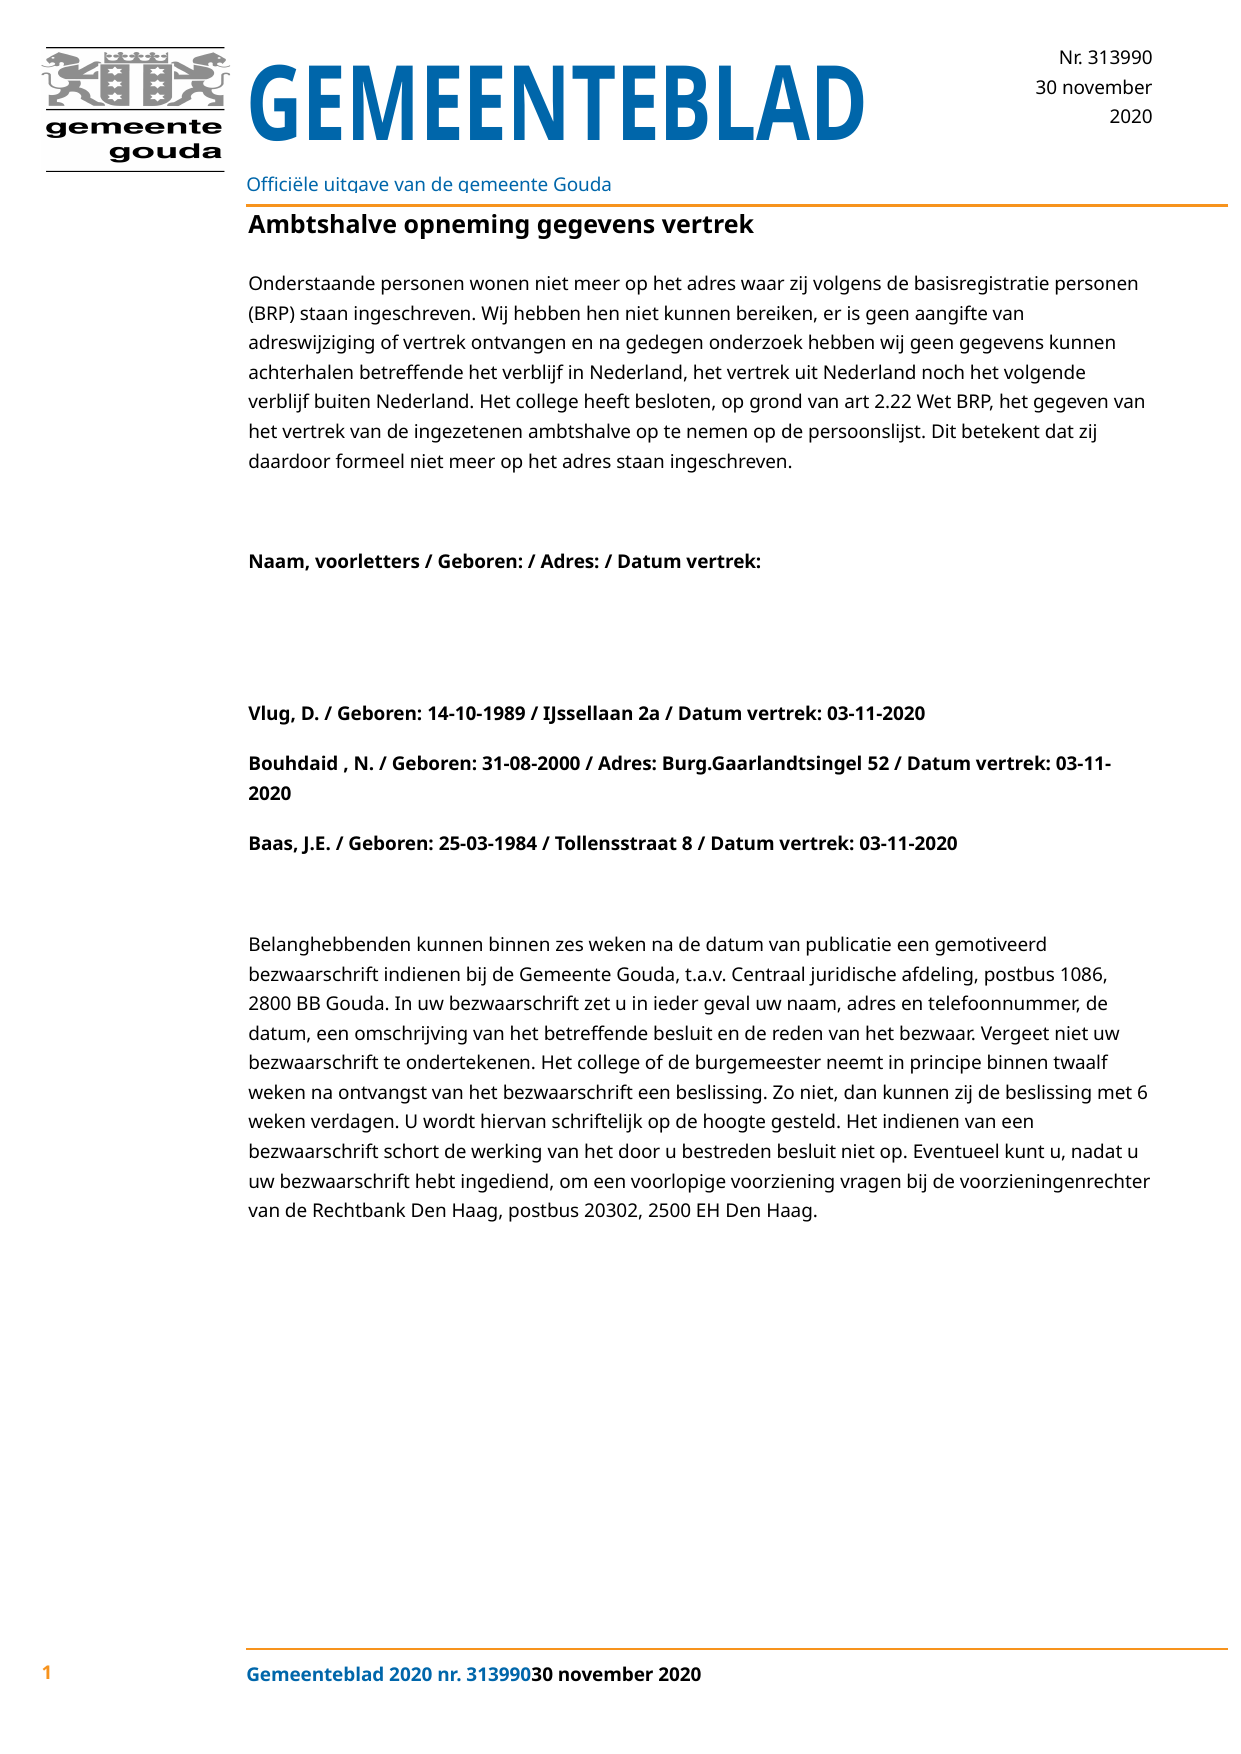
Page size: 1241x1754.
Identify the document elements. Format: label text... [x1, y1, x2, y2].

text Onderstaande personen wonen niet meer op het adres waar zij volgens de basisregistratie personen (BRP) staan ingeschreven. Wij hebben hen niet kunnen bereiken, er is geen aangifte van adreswijziging of vertrek ontvangen en na gedegen onderzoek hebben wij geen gegevens kunnen achterhalen betreffende het verblijf in Nederland, het vertrek uit Nederland noch het volgende verblijf buiten Nederland. Het college heeft besloten, op grond van art 2.22 Wet BRP, het gegeven van het vertrek van de ingezetenen ambtshalve op te nemen op de persoonslijst. Dit betekent dat zij daardoor formeel niet meer op het adres staan ingeschreven. [248, 270, 1152, 473]
text Ambtshalve opneming gegevens vertrek [248, 207, 1152, 241]
picture [41, 47, 231, 172]
text Vlug, D. / Geboren: 14-10-1989 / IJssellaan 2a / Datum vertrek: 03-11-2020 [248, 700, 1152, 726]
text Naam, voorletters / Geboren: / Adres: / Datum vertrek: [248, 549, 1152, 574]
text Bouhdaid , N. / Geboren: 31-08-2000 / Adres: Burg.Gaarlandtsingel 52 / Datum vertrek: 03-11-2020 [248, 750, 1152, 806]
text Baas, J.E. / Geboren: 25-03-1984 / Tollensstraat 8 / Datum vertrek: 03-11-2020 [248, 830, 1152, 856]
text Belanghebbenden kunnen binnen zes weken na de datum van publicatie een gemotiveerd bezwaarschrift indienen bij de Gemeente Gouda, t.a.v. Centraal juridische afdeling, postbus 1086, 2800 BB Gouda. In uw bezwaarschrift zet u in ieder geval uw naam, adres en telefoonnummer, de datum, een omschrijving van het betreffende besluit en de reden van het bezwaar. Vergeet niet uw bezwaarschrift te ondertekenen. Het college of de burgemeester neemt in principe binnen twaalf weken na ontvangst van het bezwaarschrift een beslissing. Zo niet, dan kunnen zij de beslissing met 6 weken verdagen. U wordt hiervan schriftelijk op de hoogte gesteld. Het indienen van een bezwaarschrift schort de werking van het door u bestreden besluit niet op. Eventueel kunt u, nadat u uw bezwaarschrift hebt ingediend, om een voorlopige voorziening vragen bij de voorzieningenrechter van de Rechtbank Den Haag, postbus 20302, 2500 EH Den Haag. [248, 931, 1152, 1223]
